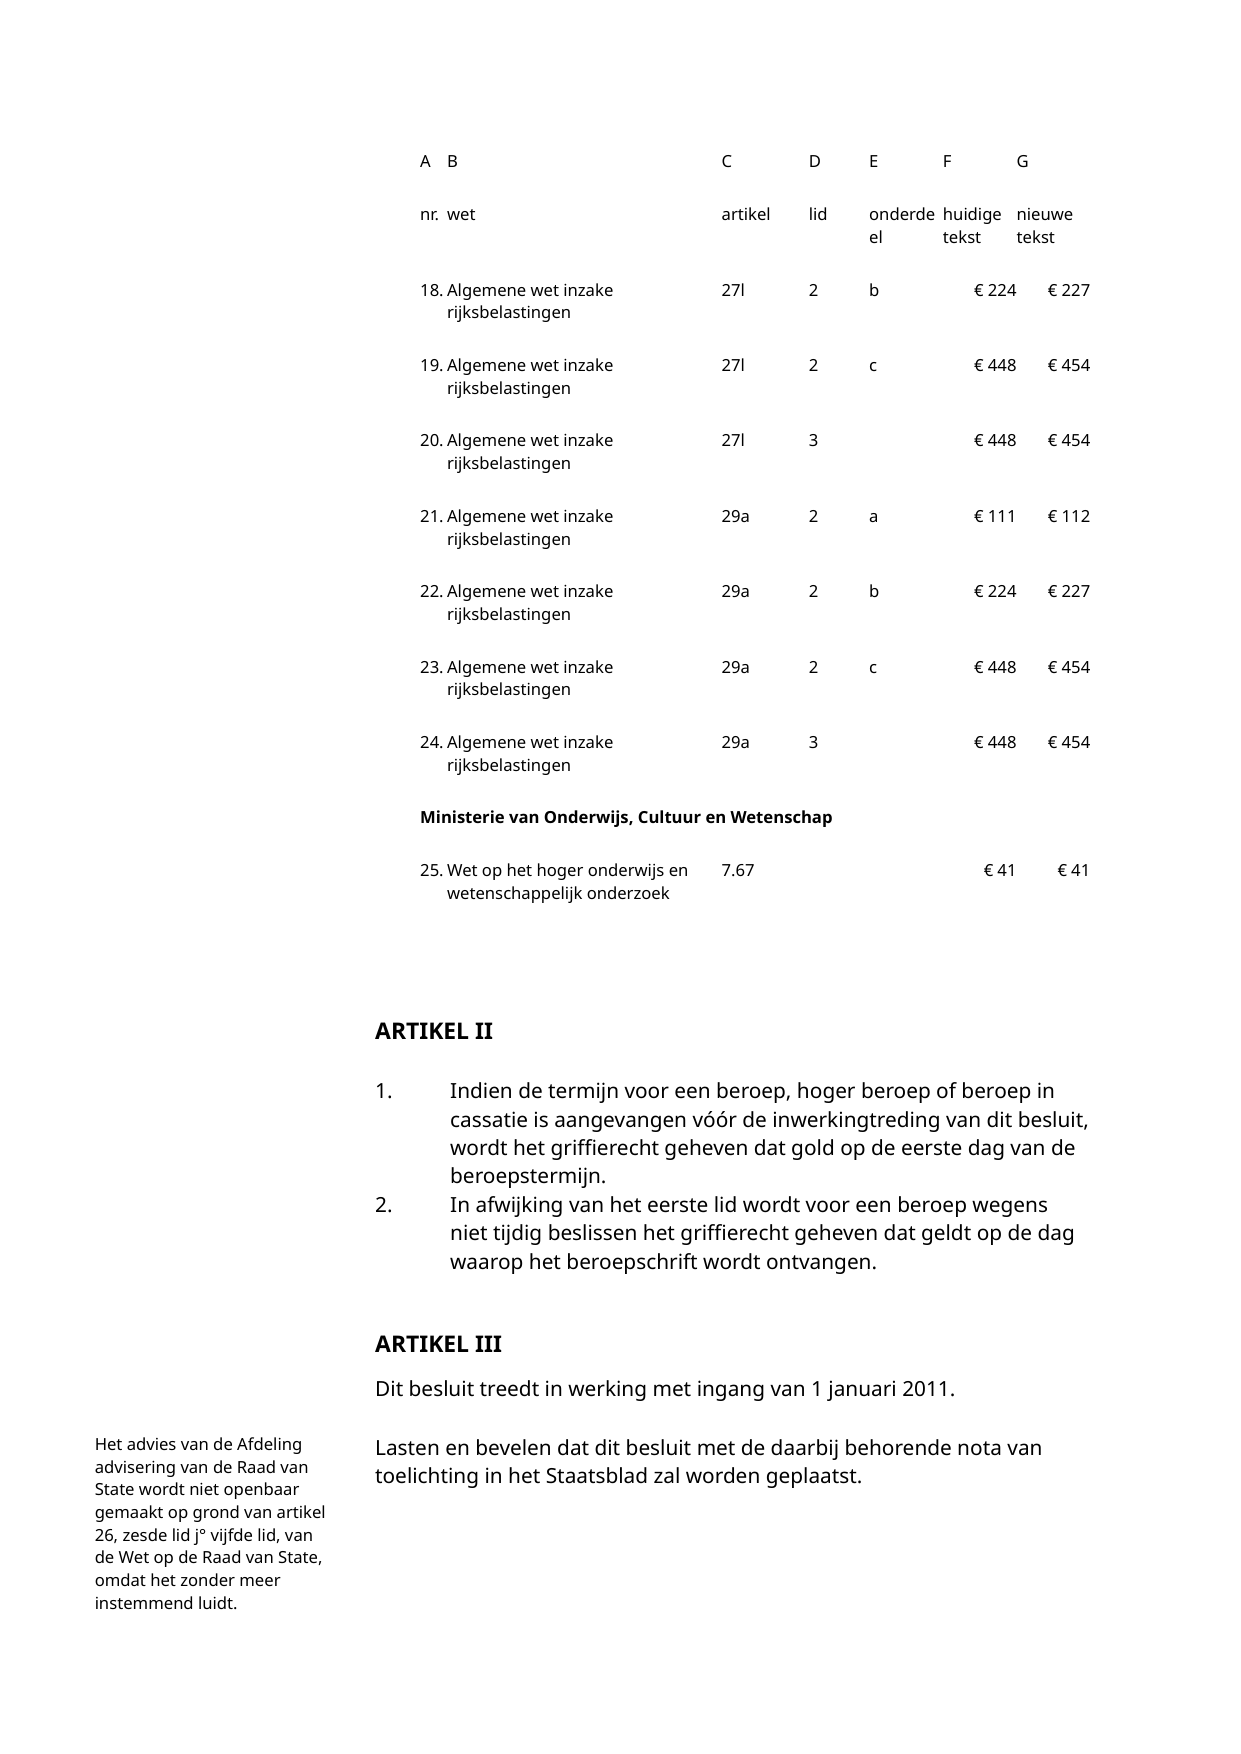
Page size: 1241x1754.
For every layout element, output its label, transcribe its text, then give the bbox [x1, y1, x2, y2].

table_cell Algemene wet inzake rijksbelastingen [447, 731, 721, 806]
table_cell € 41 [943, 859, 1016, 934]
table_cell 25. [420, 859, 447, 934]
table_cell Algemene wet inzake rijksbelastingen [447, 429, 721, 504]
table_cell € 227 [1016, 580, 1090, 655]
table_cell 29a [721, 731, 809, 806]
table_cell € 112 [1016, 504, 1090, 580]
table_header C [721, 150, 809, 203]
text Het advies van de Afdeling advisering van de Raad van State wordt niet openbaar gemaakt op grond van artikel 26, zesde lid j° vijfde lid, van de Wet op de Raad van State, omdat het zonder meer instemmend luidt. [94, 1433, 328, 1614]
table_header B [447, 150, 721, 203]
text Dit besluit treedt in werking met ingang van 1 januari 2011. [375, 1374, 1090, 1403]
table_cell Ministerie van Onderwijs, Cultuur en Wetenschap [420, 806, 1090, 859]
table_cell b [869, 580, 943, 655]
table_cell 3 [809, 429, 869, 504]
table_cell nieuwe tekst [1016, 203, 1090, 278]
table_cell 2 [809, 655, 869, 731]
list Indien de termijn voor een beroep, hoger beroep of beroep in cassatie is aangevangen vóór de inwerkingtreding van dit besluit, wordt het griffierecht geheven dat gold op de eerste dag van de beroepstermijn. [375, 1076, 1090, 1190]
table_cell 2 [809, 504, 869, 580]
table_cell c [869, 655, 943, 731]
table_cell € 224 [943, 580, 1016, 655]
table_cell € 41 [1016, 859, 1090, 934]
table_cell nr. [420, 203, 447, 278]
table_header G [1016, 150, 1090, 203]
table_cell Algemene wet inzake rijksbelastingen [447, 580, 721, 655]
table_cell 24. [420, 731, 447, 806]
table_cell huidige tekst [943, 203, 1016, 278]
table_header A [420, 150, 447, 203]
table_cell artikel [721, 203, 809, 278]
table_cell 3 [809, 731, 869, 806]
table_cell 22. [420, 580, 447, 655]
table_cell € 454 [1016, 429, 1090, 504]
table_cell [869, 731, 943, 806]
subtitle ARTIKEL III [375, 1328, 1090, 1359]
table_cell [809, 859, 869, 934]
table_cell € 454 [1016, 354, 1090, 429]
table_cell [869, 429, 943, 504]
table_cell € 448 [943, 655, 1016, 731]
table_cell € 448 [943, 429, 1016, 504]
table_cell Algemene wet inzake rijksbelastingen [447, 278, 721, 353]
text Lasten en bevelen dat dit besluit met de daarbij behorende nota van toelichting in het Staatsblad zal worden geplaatst. [375, 1433, 1090, 1489]
table_cell 18. [420, 278, 447, 353]
table_cell 2 [809, 278, 869, 353]
table_cell Algemene wet inzake rijksbelastingen [447, 504, 721, 580]
table_cell 19. [420, 354, 447, 429]
table_cell 20. [420, 429, 447, 504]
table_cell Algemene wet inzake rijksbelastingen [447, 655, 721, 731]
table_header F [943, 150, 1016, 203]
table_cell [869, 859, 943, 934]
table_cell 23. [420, 655, 447, 731]
table_cell 27l [721, 429, 809, 504]
subtitle ARTIKEL II [375, 1015, 1090, 1046]
table_cell € 111 [943, 504, 1016, 580]
table_cell a [869, 504, 943, 580]
table_cell € 448 [943, 354, 1016, 429]
table_cell 29a [721, 655, 809, 731]
table_cell € 454 [1016, 731, 1090, 806]
table_cell onderdeel [869, 203, 943, 278]
list In afwijking van het eerste lid wordt voor een beroep wegens niet tijdig beslissen het griffierecht geheven dat geldt op de dag waarop het beroepschrift wordt ontvangen. [375, 1190, 1090, 1275]
table_cell 27l [721, 354, 809, 429]
table_cell € 448 [943, 731, 1016, 806]
table_cell lid [809, 203, 869, 278]
table_cell 27l [721, 278, 809, 353]
table_cell 21. [420, 504, 447, 580]
table_cell Algemene wet inzake rijksbelastingen [447, 354, 721, 429]
table_cell 2 [809, 354, 869, 429]
table_cell 7.67 [721, 859, 809, 934]
table_cell wet [447, 203, 721, 278]
table_cell 29a [721, 504, 809, 580]
table_cell 2 [809, 580, 869, 655]
table_cell € 227 [1016, 278, 1090, 353]
table_cell € 224 [943, 278, 1016, 353]
table_header D [809, 150, 869, 203]
table_cell Wet op het hoger onderwijs en wetenschappelijk onderzoek [447, 859, 721, 934]
table_cell b [869, 278, 943, 353]
table_header E [869, 150, 943, 203]
table_cell € 454 [1016, 655, 1090, 731]
table_cell c [869, 354, 943, 429]
table_cell 29a [721, 580, 809, 655]
